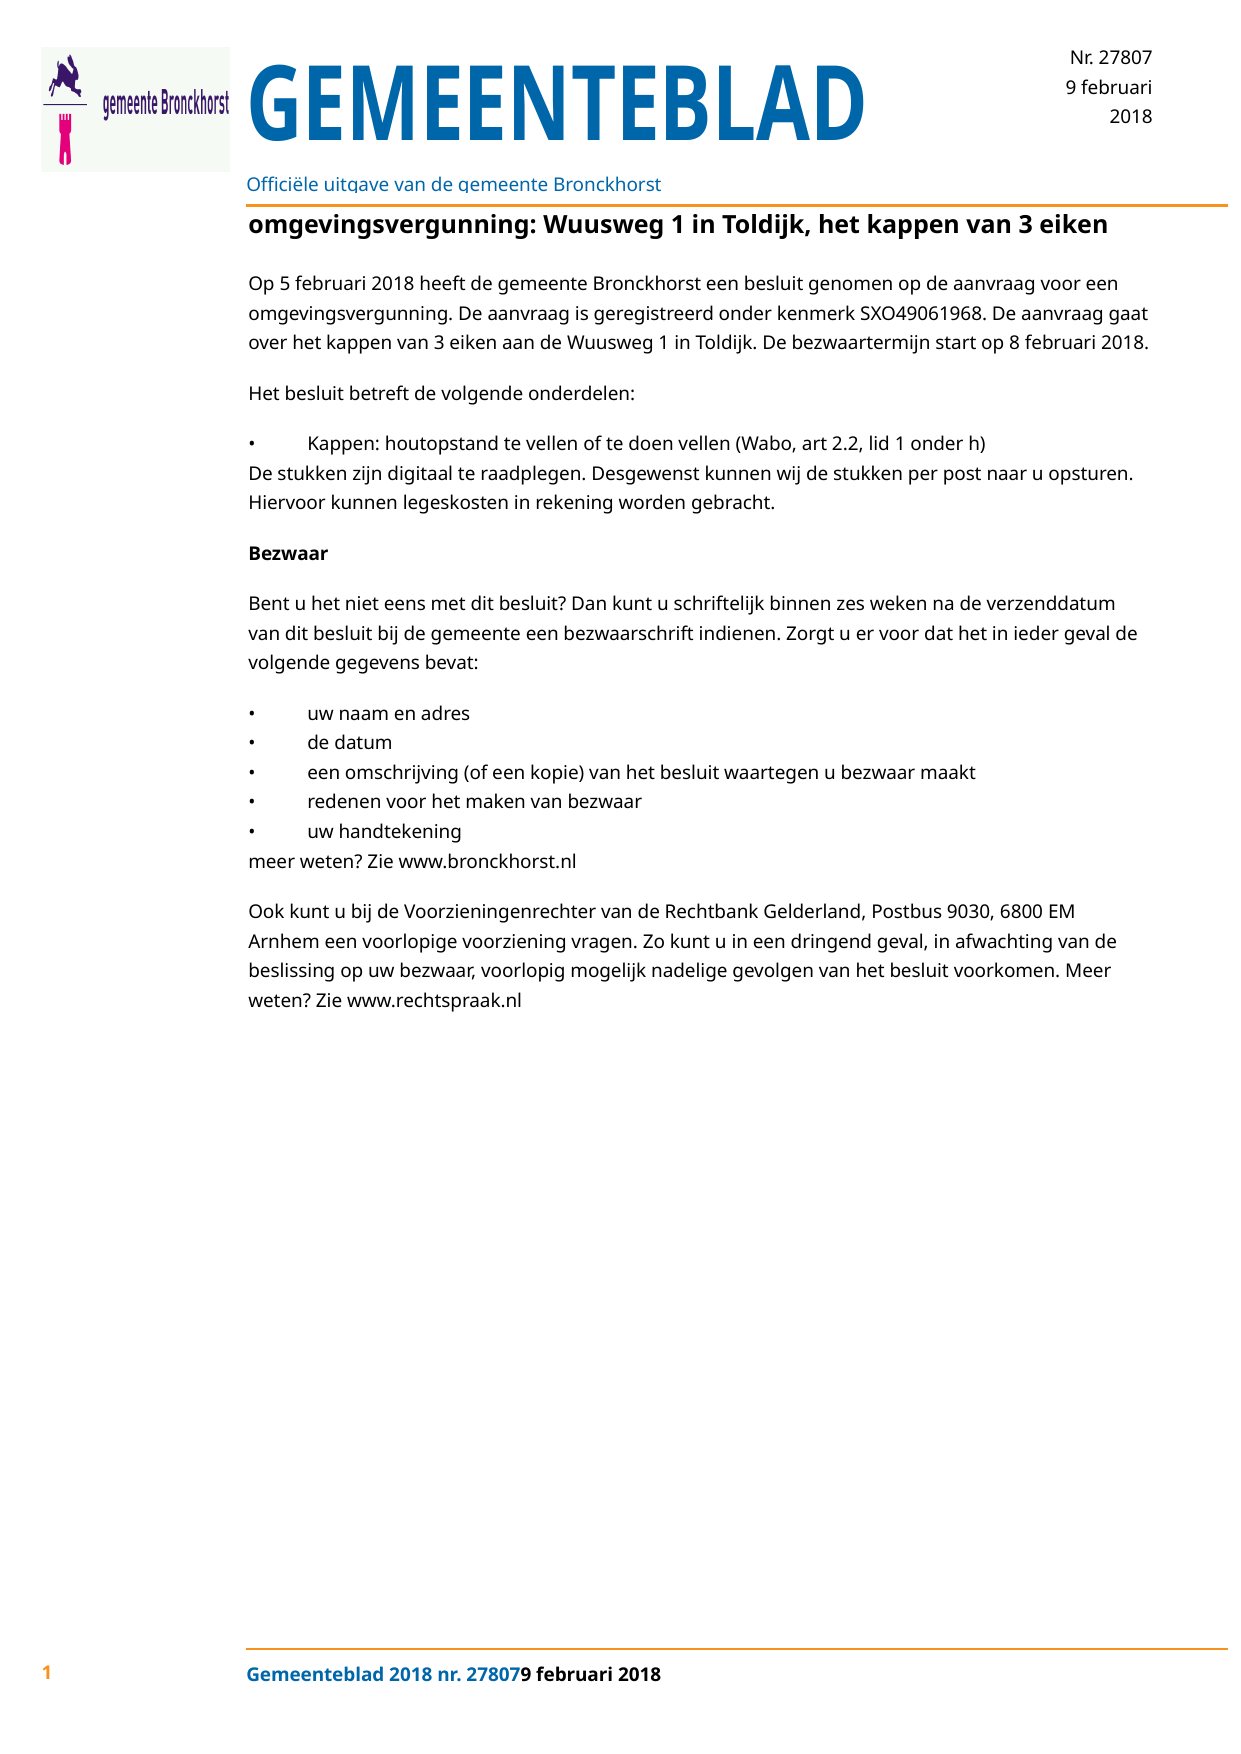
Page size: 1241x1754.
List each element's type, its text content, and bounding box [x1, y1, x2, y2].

list redenen voor het maken van bezwaar [248, 789, 1152, 814]
text omgevingsvergunning: Wuusweg 1 in Toldijk, het kappen van 3 eiken [248, 207, 1152, 241]
list de datum [248, 729, 1152, 755]
text Op 5 februari 2018 heeft de gemeente Bronckhorst een besluit genomen op de aanvraag voor een omgevingsvergunning. De aanvraag is geregistreerd onder kenmerk SXO49061968. De aanvraag gaat over het kappen van 3 eiken aan de Wuusweg 1 in Toldijk. De bezwaartermijn start op 8 februari 2018. [248, 270, 1152, 355]
text De stukken zijn digitaal te raadplegen. Desgewenst kunnen wij de stukken per post naar u opsturen. Hiervoor kunnen legeskosten in rekening worden gebracht. [248, 460, 1152, 515]
text Ook kunt u bij de Voorzieningenrechter van de Rechtbank Gelderland, Postbus 9030, 6800 EM Arnhem een voorlopige voorziening vragen. Zo kunt u in een dringend geval, in afwachting van de beslissing op uw bezwaar, voorlopig mogelijk nadelige gevolgen van het besluit voorkomen. Meer weten? Zie www.rechtspraak.nl [248, 898, 1152, 1013]
text Bezwaar [248, 540, 1152, 566]
text Het besluit betreft de volgende onderdelen: [248, 380, 1152, 406]
picture [41, 47, 231, 172]
list een omschrijving (of een kopie) van het besluit waartegen u bezwaar maakt [248, 759, 1152, 785]
list uw naam en adres [248, 700, 1152, 726]
list uw handtekening [248, 818, 1152, 844]
list Kappen: houtopstand te vellen of te doen vellen (Wabo, art 2.2, lid 1 onder h) [248, 430, 1152, 456]
text Bent u het niet eens met dit besluit? Dan kunt u schriftelijk binnen zes weken na de verzenddatum van dit besluit bij de gemeente een bezwaarschrift indienen. Zorgt u er voor dat het in ieder geval de volgende gegevens bevat: [248, 590, 1152, 675]
text meer weten? Zie www.bronckhorst.nl [248, 848, 1152, 873]
